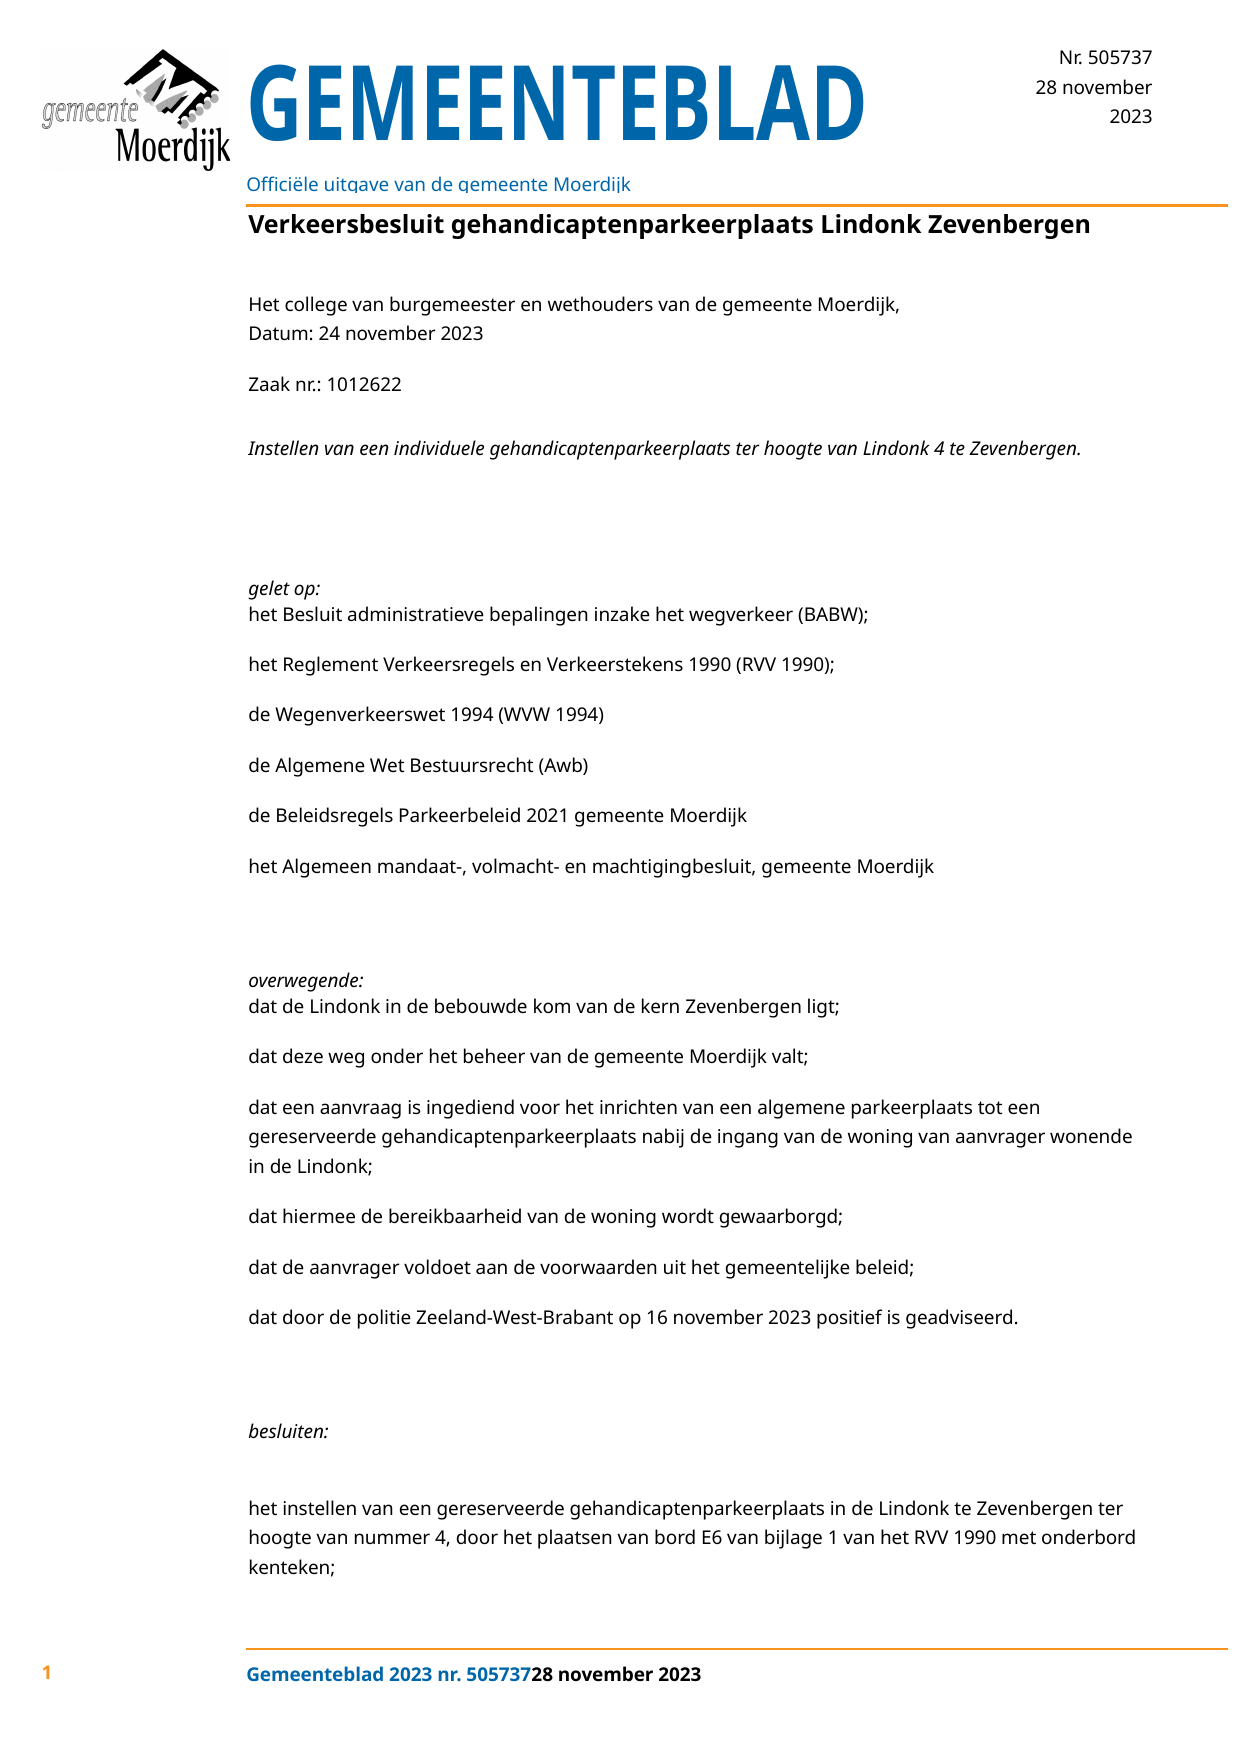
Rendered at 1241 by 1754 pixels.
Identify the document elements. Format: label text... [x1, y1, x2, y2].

text gelet op: [248, 575, 1152, 601]
text dat de Lindonk in de bebouwde kom van de kern Zevenbergen ligt; [248, 993, 1152, 1019]
text de Wegenverkeerswet 1994 (WVW 1994) [248, 702, 1152, 727]
text dat de aanvrager voldoet aan de voorwaarden uit het gemeentelijke beleid; [248, 1254, 1152, 1279]
text Zaak nr.: 1012622 [248, 371, 1152, 397]
text besluiten: [248, 1419, 1152, 1444]
text dat een aanvraag is ingediend voor het inrichten van een algemene parkeerplaats tot een gereserveerde gehandicaptenparkeerplaats nabij de ingang van de woning van aanvrager wonende in de Lindonk; [248, 1094, 1152, 1179]
text het Algemeen mandaat-, volmacht- en machtigingbesluit, gemeente Moerdijk [248, 853, 1152, 879]
text Verkeersbesluit gehandicaptenparkeerplaats Lindonk Zevenbergen [248, 207, 1152, 241]
text Datum: 24 november 2023 [248, 321, 1152, 346]
text dat deze weg onder het beheer van de gemeente Moerdijk valt; [248, 1043, 1152, 1069]
text overwegende: [248, 967, 1152, 993]
picture [41, 47, 231, 172]
text het Reglement Verkeersregels en Verkeerstekens 1990 (RVV 1990); [248, 651, 1152, 677]
text het instellen van een gereserveerde gehandicaptenparkeerplaats in de Lindonk te Zevenbergen ter hoogte van nummer 4, door het plaatsen van bord E6 van bijlage 1 van het RVV 1990 met onderbord kenteken; [248, 1495, 1152, 1580]
text Instellen van een individuele gehandicaptenparkeerplaats ter hoogte van Lindonk 4 te Zevenbergen. [248, 435, 1152, 461]
text dat door de politie Zeeland-West-Brabant op 16 november 2023 positief is geadviseerd. [248, 1304, 1152, 1330]
text Het college van burgemeester en wethouders van de gemeente Moerdijk, [248, 291, 1152, 317]
text de Beleidsregels Parkeerbeleid 2021 gemeente Moerdijk [248, 802, 1152, 828]
text dat hiermee de bereikbaarheid van de woning wordt gewaarborgd; [248, 1203, 1152, 1229]
text de Algemene Wet Bestuursrecht (Awb) [248, 752, 1152, 778]
text het Besluit administratieve bepalingen inzake het wegverkeer (BABW); [248, 601, 1152, 627]
